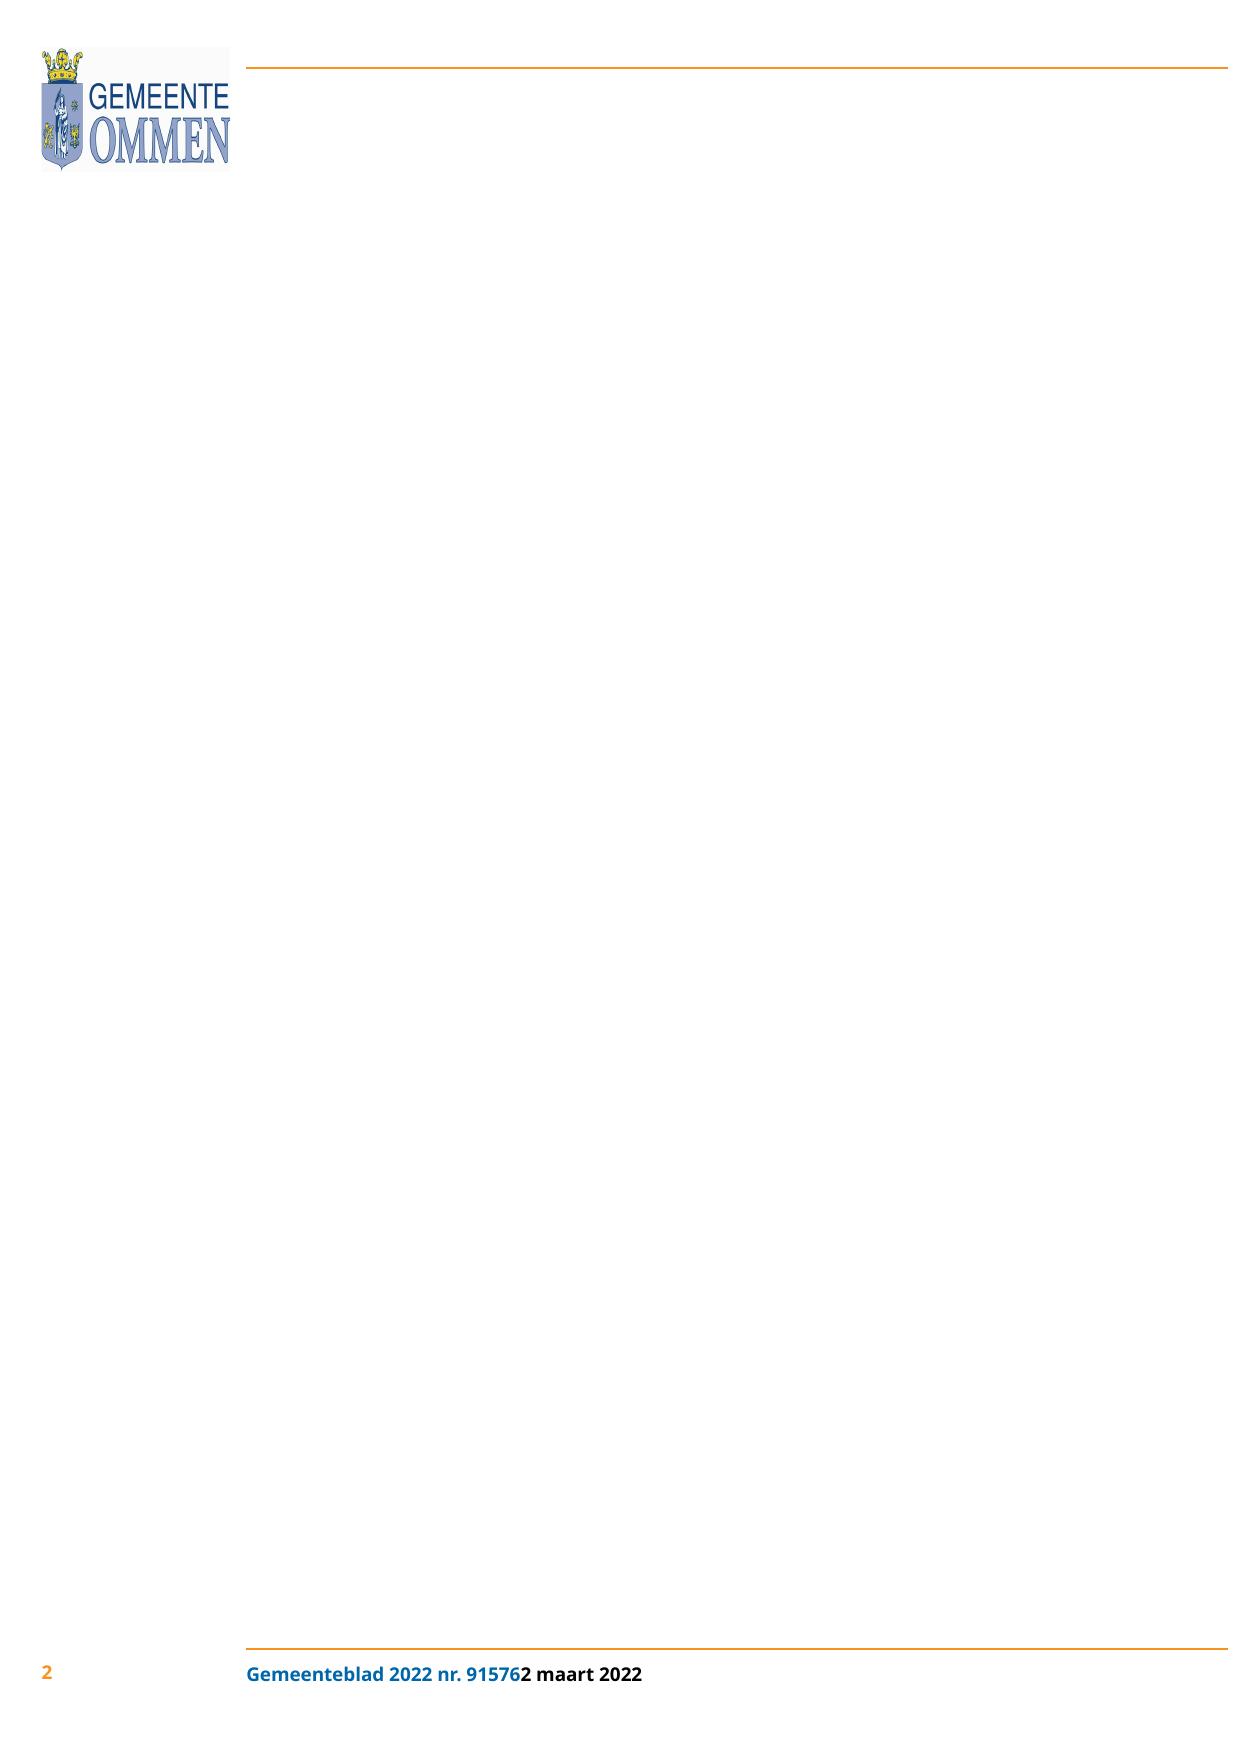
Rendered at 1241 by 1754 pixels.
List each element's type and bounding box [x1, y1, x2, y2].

picture [41, 47, 231, 172]
